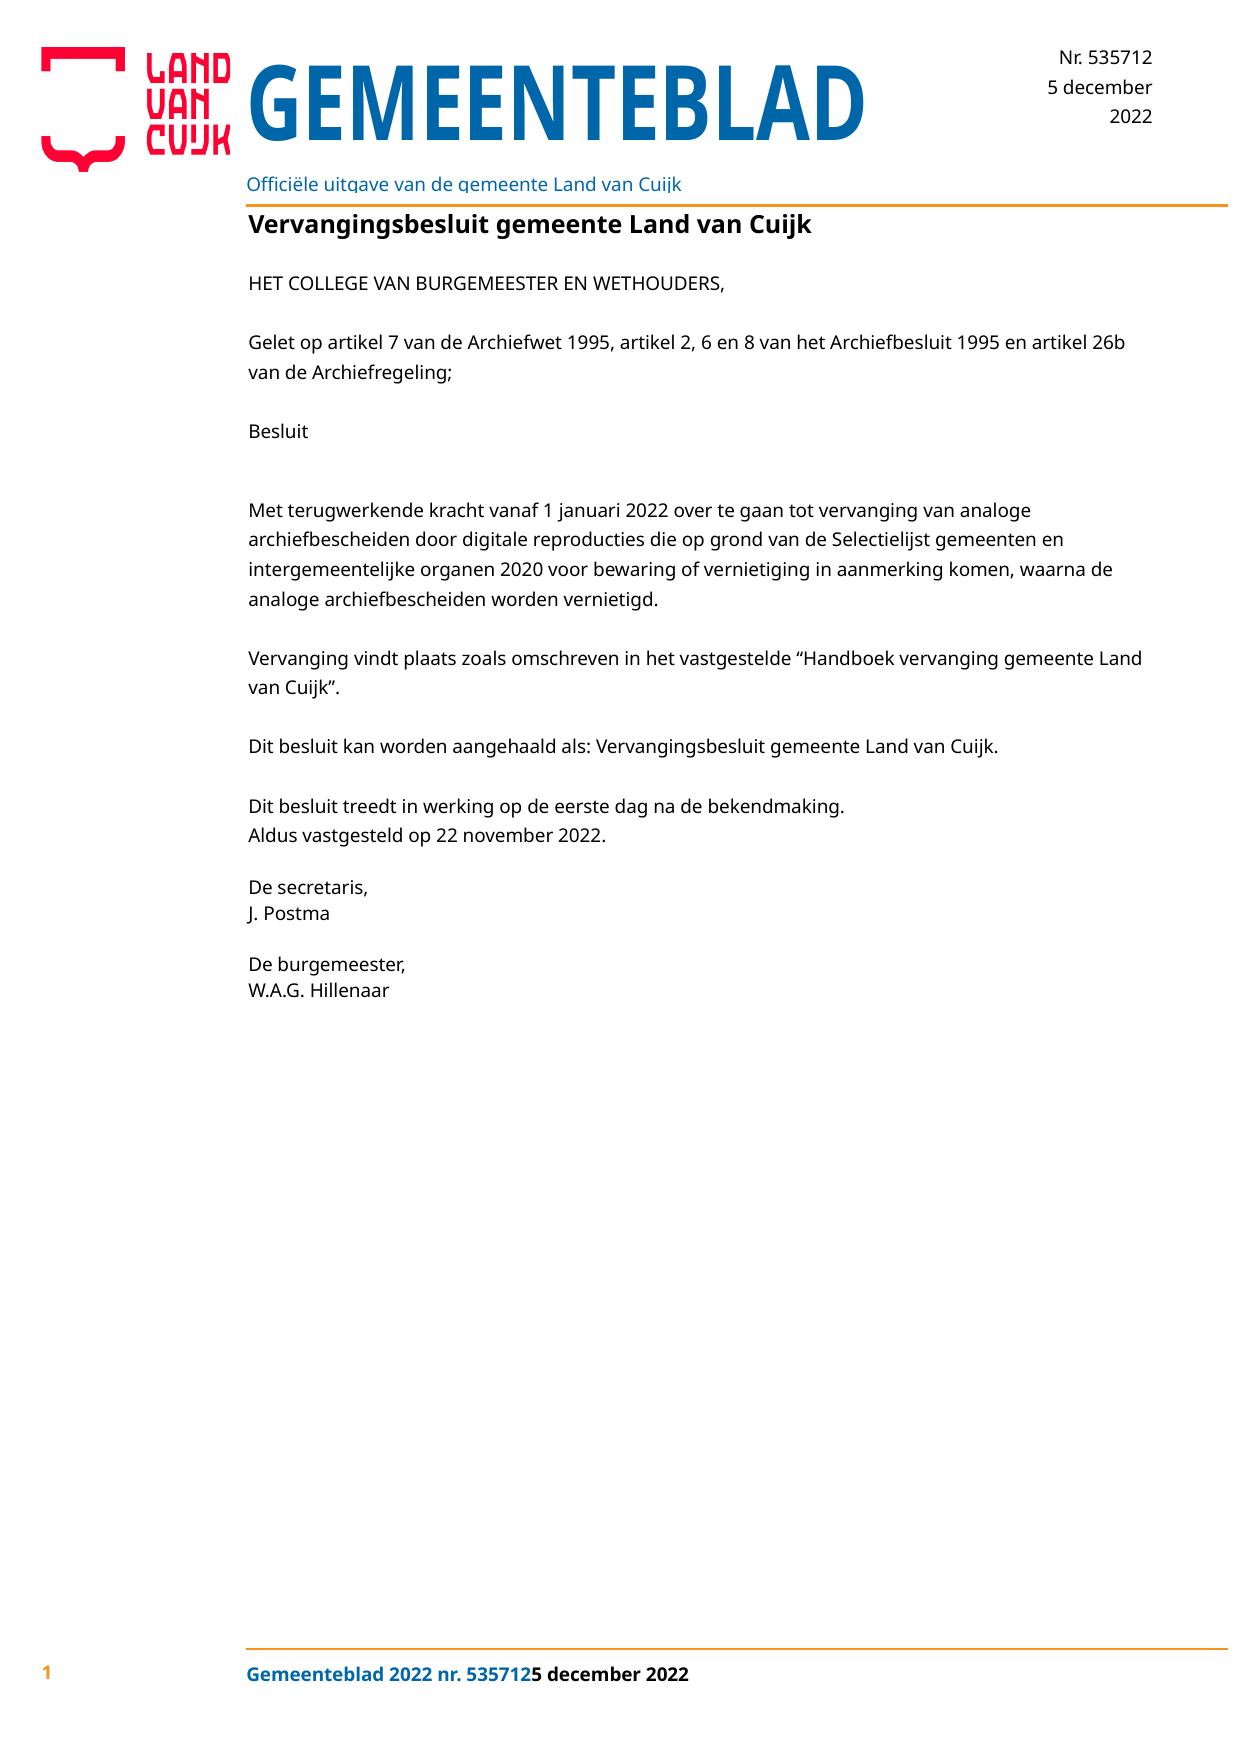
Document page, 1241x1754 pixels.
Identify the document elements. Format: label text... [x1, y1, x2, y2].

text Aldus vastgesteld op 22 november 2022. [248, 822, 1152, 848]
text J. Postma [248, 900, 1152, 925]
text De burgemeester, [248, 951, 1152, 977]
text Besluit [248, 418, 1152, 444]
text HET COLLEGE VAN BURGEMEESTER EN WETHOUDERS, [248, 270, 1152, 296]
text Vervanging vindt plaats zoals omschreven in het vastgestelde “Handboek vervanging gemeente Land van Cuijk”. [248, 645, 1152, 700]
text Met terugwerkende kracht vanaf 1 januari 2022 over te gaan tot vervanging van analoge archiefbescheiden door digitale reproducties die op grond van de Selectielijst gemeenten en intergemeentelijke organen 2020 voor bewaring of vernietiging in aanmerking komen, waarna de analoge archiefbescheiden worden vernietigd. [248, 497, 1152, 612]
text Vervangingsbesluit gemeente Land van Cuijk [248, 207, 1152, 241]
text W.A.G. Hillenaar [248, 977, 1152, 1003]
text Dit besluit kan worden aangehaald als: Vervangingsbesluit gemeente Land van Cuijk. [248, 734, 1152, 759]
picture [41, 47, 231, 172]
text Gelet op artikel 7 van de Archiefwet 1995, artikel 2, 6 en 8 van het Archiefbesluit 1995 en artikel 26b van de Archiefregeling; [248, 329, 1152, 385]
text De secretaris, [248, 874, 1152, 900]
text Dit besluit treedt in werking op de eerste dag na de bekendmaking. [248, 793, 1152, 819]
